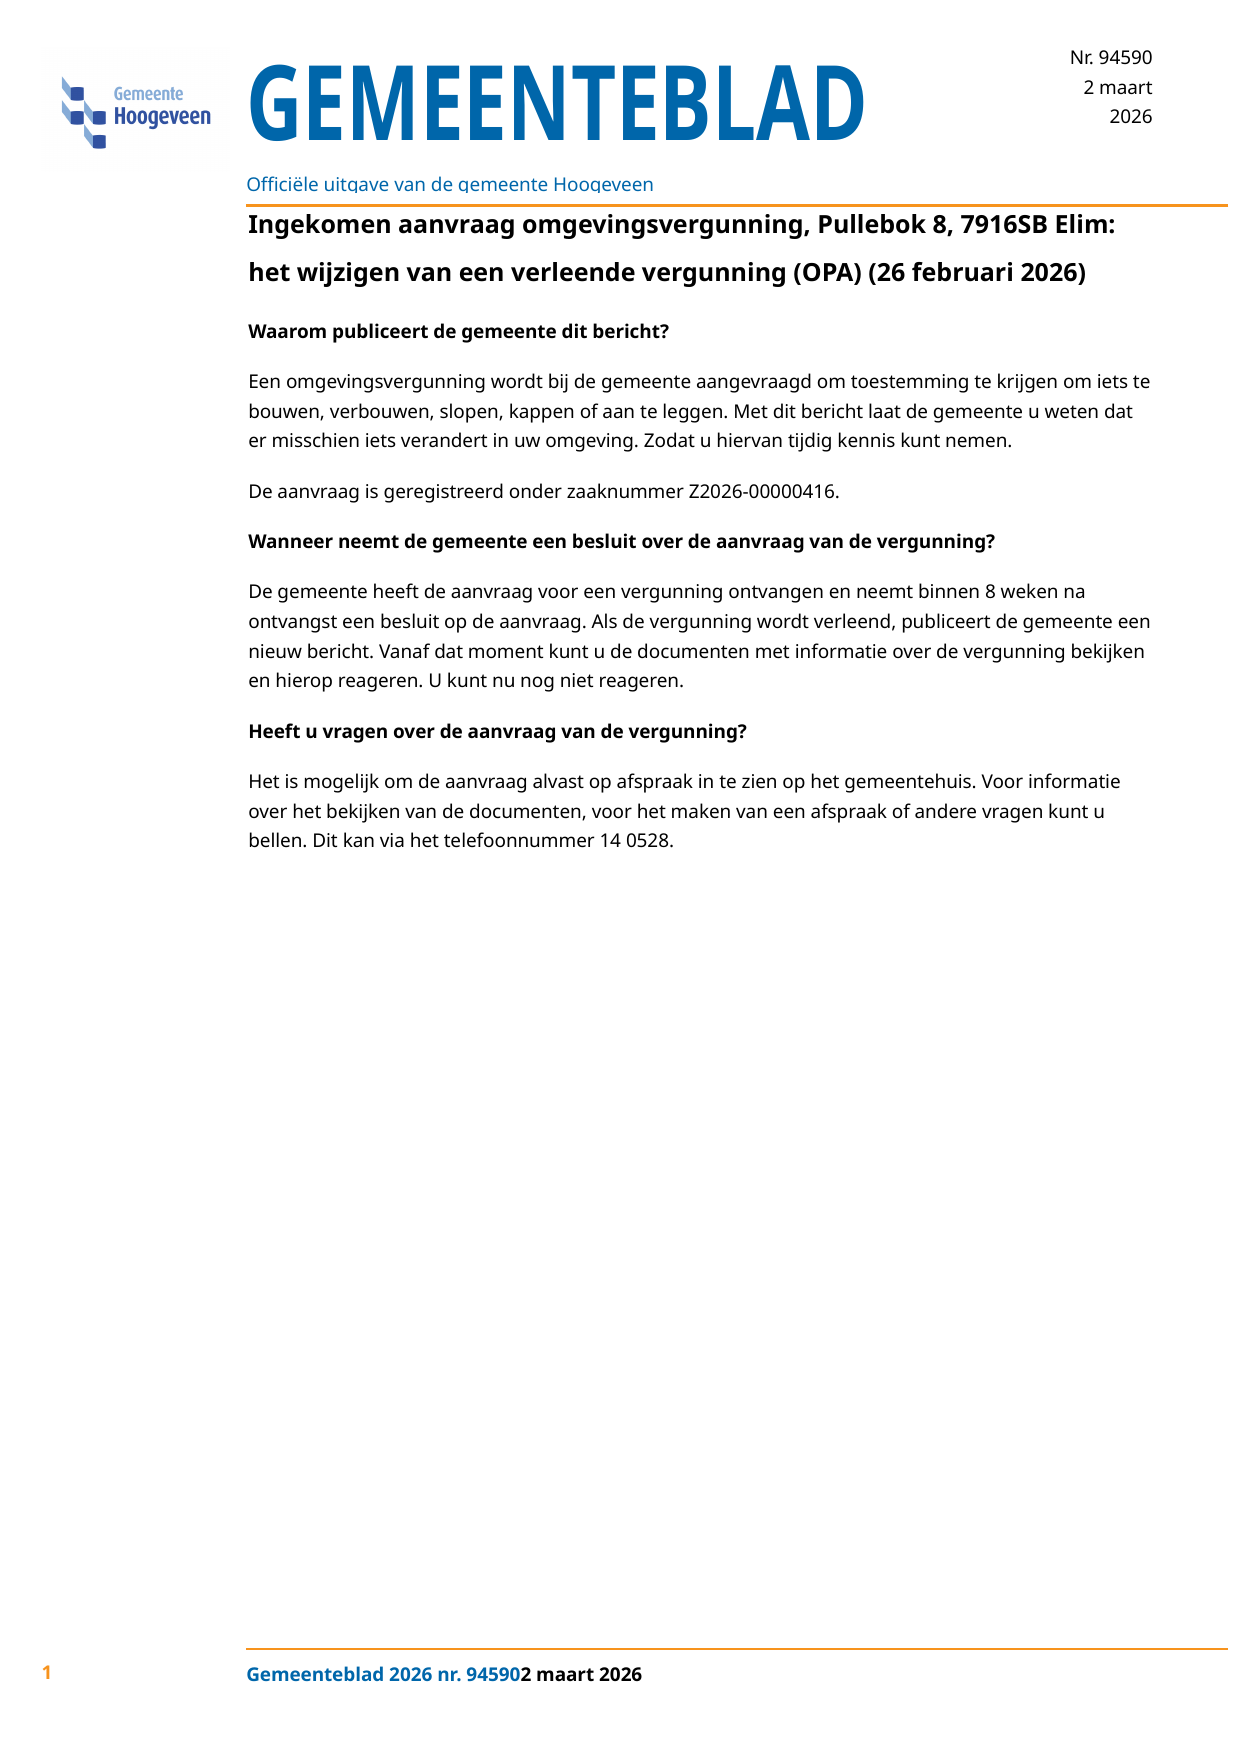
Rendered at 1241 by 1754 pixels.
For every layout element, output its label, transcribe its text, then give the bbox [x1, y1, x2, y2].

text Waarom publiceert de gemeente dit bericht? [248, 318, 1152, 344]
text Heeft u vragen over de aanvraag van de vergunning? [248, 718, 1152, 744]
text Een omgevingsvergunning wordt bij de gemeente aangevraagd om toestemming te krijgen om iets te bouwen, verbouwen, slopen, kappen of aan te leggen. Met dit bericht laat de gemeente u weten dat er misschien iets verandert in uw omgeving. Zodat u hiervan tijdig kennis kunt nemen. [248, 368, 1152, 453]
text Het is mogelijk om de aanvraag alvast op afspraak in te zien op het gemeentehuis. Voor informatie over het bekijken van de documenten, voor het maken van een afspraak of andere vragen kunt u bellen. Dit kan via het telefoonnummer 14 0528. [248, 768, 1152, 853]
text De gemeente heeft de aanvraag voor een vergunning ontvangen en neemt binnen 8 weken na ontvangst een besluit op de aanvraag. Als de vergunning wordt verleend, publiceert de gemeente een nieuw bericht. Vanaf dat moment kunt u de documenten met informatie over de vergunning bekijken en hierop reageren. U kunt nu nog niet reageren. [248, 579, 1152, 693]
picture [41, 47, 231, 172]
text De aanvraag is geregistreerd onder zaaknummer Z2026-00000416. [248, 478, 1152, 504]
text Ingekomen aanvraag omgevingsvergunning, Pullebok 8, 7916SB Elim: het wijzigen van een verleende vergunning (OPA) (26 februari 2026) [248, 207, 1152, 288]
text Wanneer neemt de gemeente een besluit over de aanvraag van de vergunning? [248, 528, 1152, 554]
